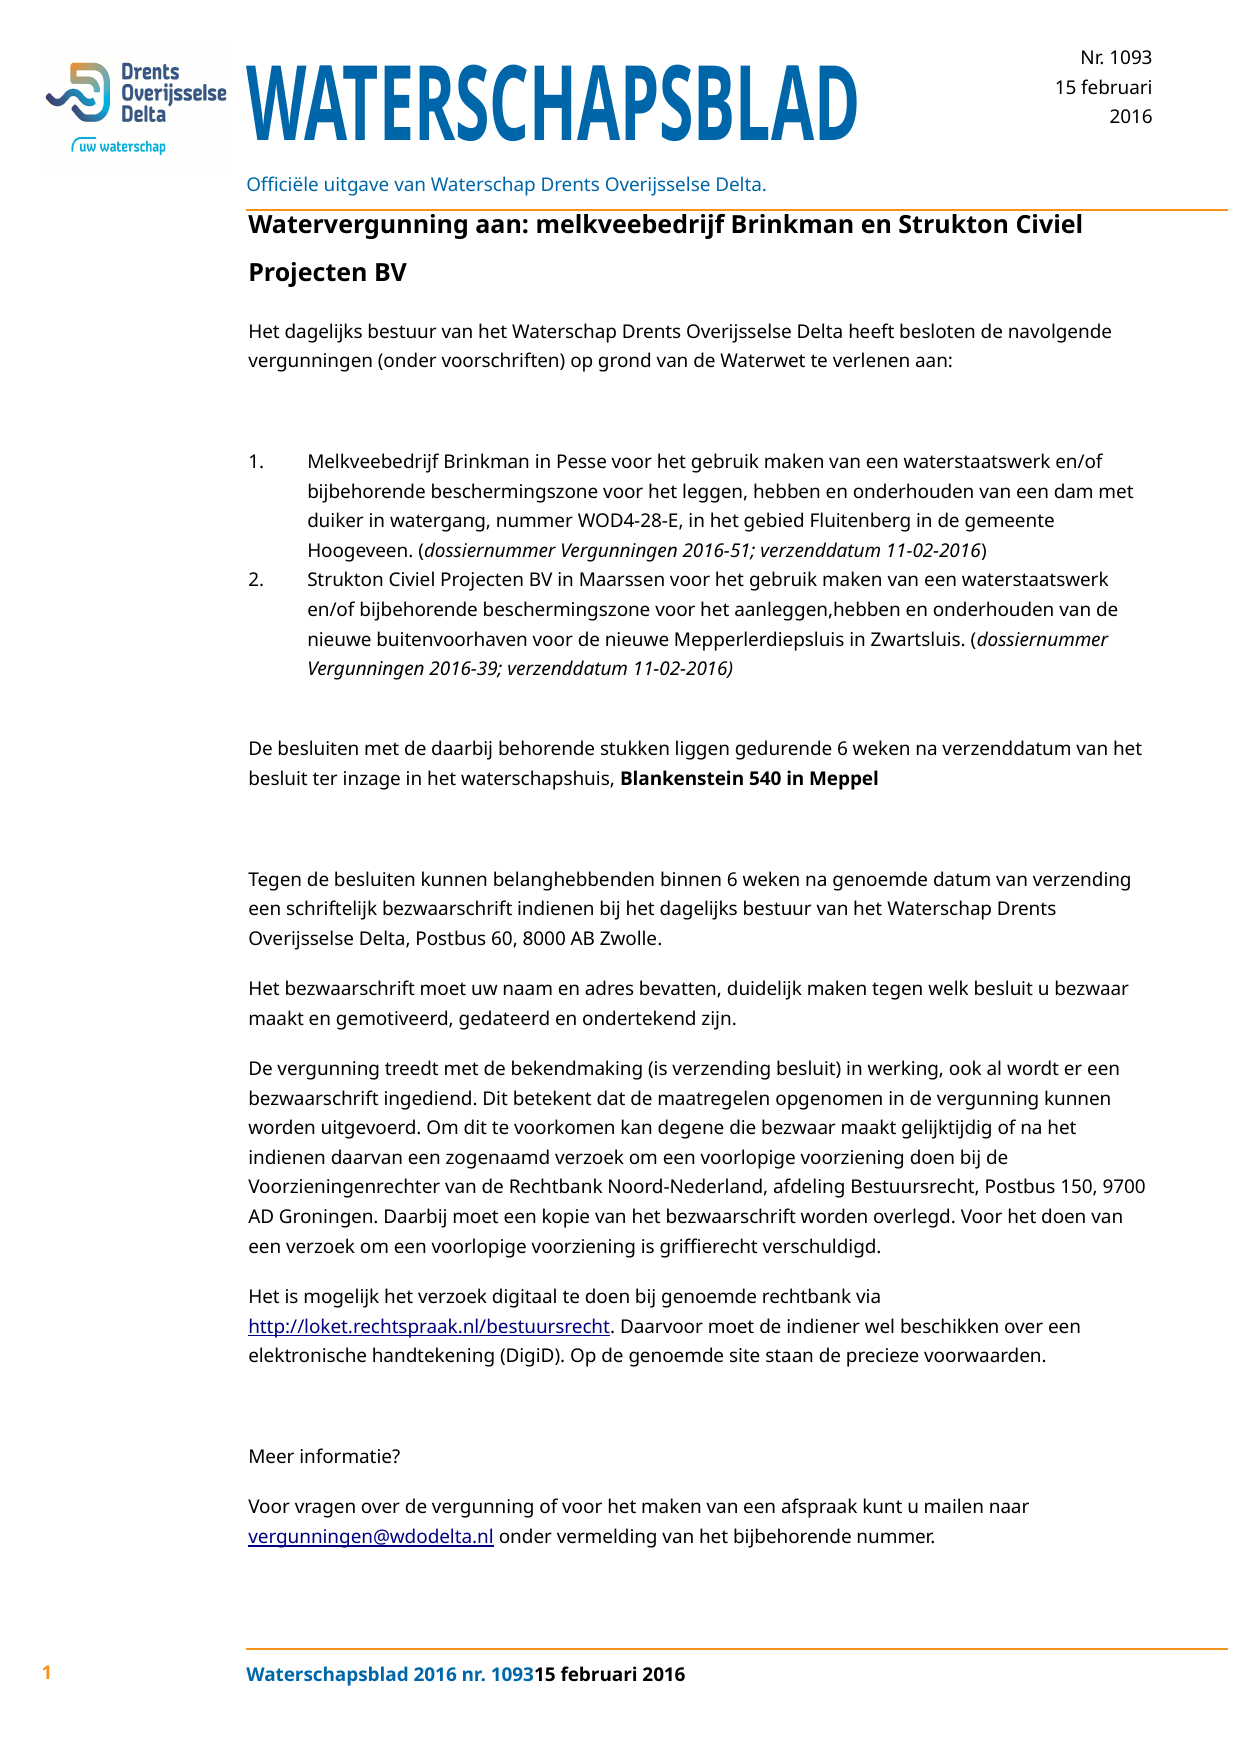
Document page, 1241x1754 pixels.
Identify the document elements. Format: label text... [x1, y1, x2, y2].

picture [41, 47, 231, 172]
list Melkveebedrijf Brinkman in Pesse voor het gebruik maken van een waterstaatswerk en/of bijbehorende beschermingszone voor het leggen, hebben en onderhouden van een dam met duiker in watergang, nummer WOD4-28-E, in het gebied Fluitenberg in de gemeente Hoogeveen. (dossiernummer Vergunningen 2016-51; verzenddatum 11-02-2016) [248, 448, 1152, 563]
text Het is mogelijk het verzoek digitaal te doen bij genoemde rechtbank via http://loket.rechtspraak.nl/bestuursrecht. Daarvoor moet de indiener wel beschikken over een elektronische handtekening (DigiD). Op de genoemde site staan de precieze voorwaarden. [248, 1283, 1152, 1368]
text Meer informatie? [248, 1443, 1152, 1469]
text Het dagelijks bestuur van het Waterschap Drents Overijsselse Delta heeft besloten de navolgende vergunningen (onder voorschriften) op grond van de Waterwet te verlenen aan: [248, 318, 1152, 373]
text De vergunning treedt met de bekendmaking (is verzending besluit) in werking, ook al wordt er een bezwaarschrift ingediend. Dit betekent dat de maatregelen opgenomen in de vergunning kunnen worden uitgevoerd. Om dit te voorkomen kan degene die bezwaar maakt gelijktijdig of na het indienen daarvan een zogenaamd verzoek om een voorlopige voorziening doen bij de Voorzieningenrechter van de Rechtbank Noord-Nederland, afdeling Bestuursrecht, Postbus 150, 9700 AD Groningen. Daarbij moet een kopie van het bezwaarschrift worden overlegd. Voor het doen van een verzoek om een voorlopige voorziening is griffierecht verschuldigd. [248, 1055, 1152, 1259]
text Tegen de besluiten kunnen belanghebbenden binnen 6 weken na genoemde datum van verzending een schriftelijk bezwaarschrift indienen bij het dagelijks bestuur van het Waterschap Drents Overijsselse Delta, Postbus 60, 8000 AB Zwolle. [248, 866, 1152, 951]
text Watervergunning aan: melkveebedrijf Brinkman en Strukton Civiel Projecten BV [248, 211, 1152, 288]
list Strukton Civiel Projecten BV in Maarssen voor het gebruik maken van een waterstaatswerk en/of bijbehorende beschermingszone voor het aanleggen,hebben en onderhouden van de nieuwe buitenvoorhaven voor de nieuwe Mepperlerdiepsluis in Zwartsluis. (dossiernummer Vergunningen 2016-39; verzenddatum 11-02-2016) [248, 567, 1152, 681]
text Het bezwaarschrift moet uw naam en adres bevatten, duidelijk maken tegen welk besluit u bezwaar maakt en gemotiveerd, gedateerd en ondertekend zijn. [248, 975, 1152, 1031]
text Voor vragen over de vergunning of voor het maken van een afspraak kunt u mailen naar vergunningen@wdodelta.nl onder vermelding van het bijbehorende nummer. [248, 1494, 1152, 1549]
text De besluiten met de daarbij behorende stukken liggen gedurende 6 weken na verzenddatum van het besluit ter inzage in het waterschapshuis, Blankenstein 540 in Meppel [248, 735, 1152, 791]
